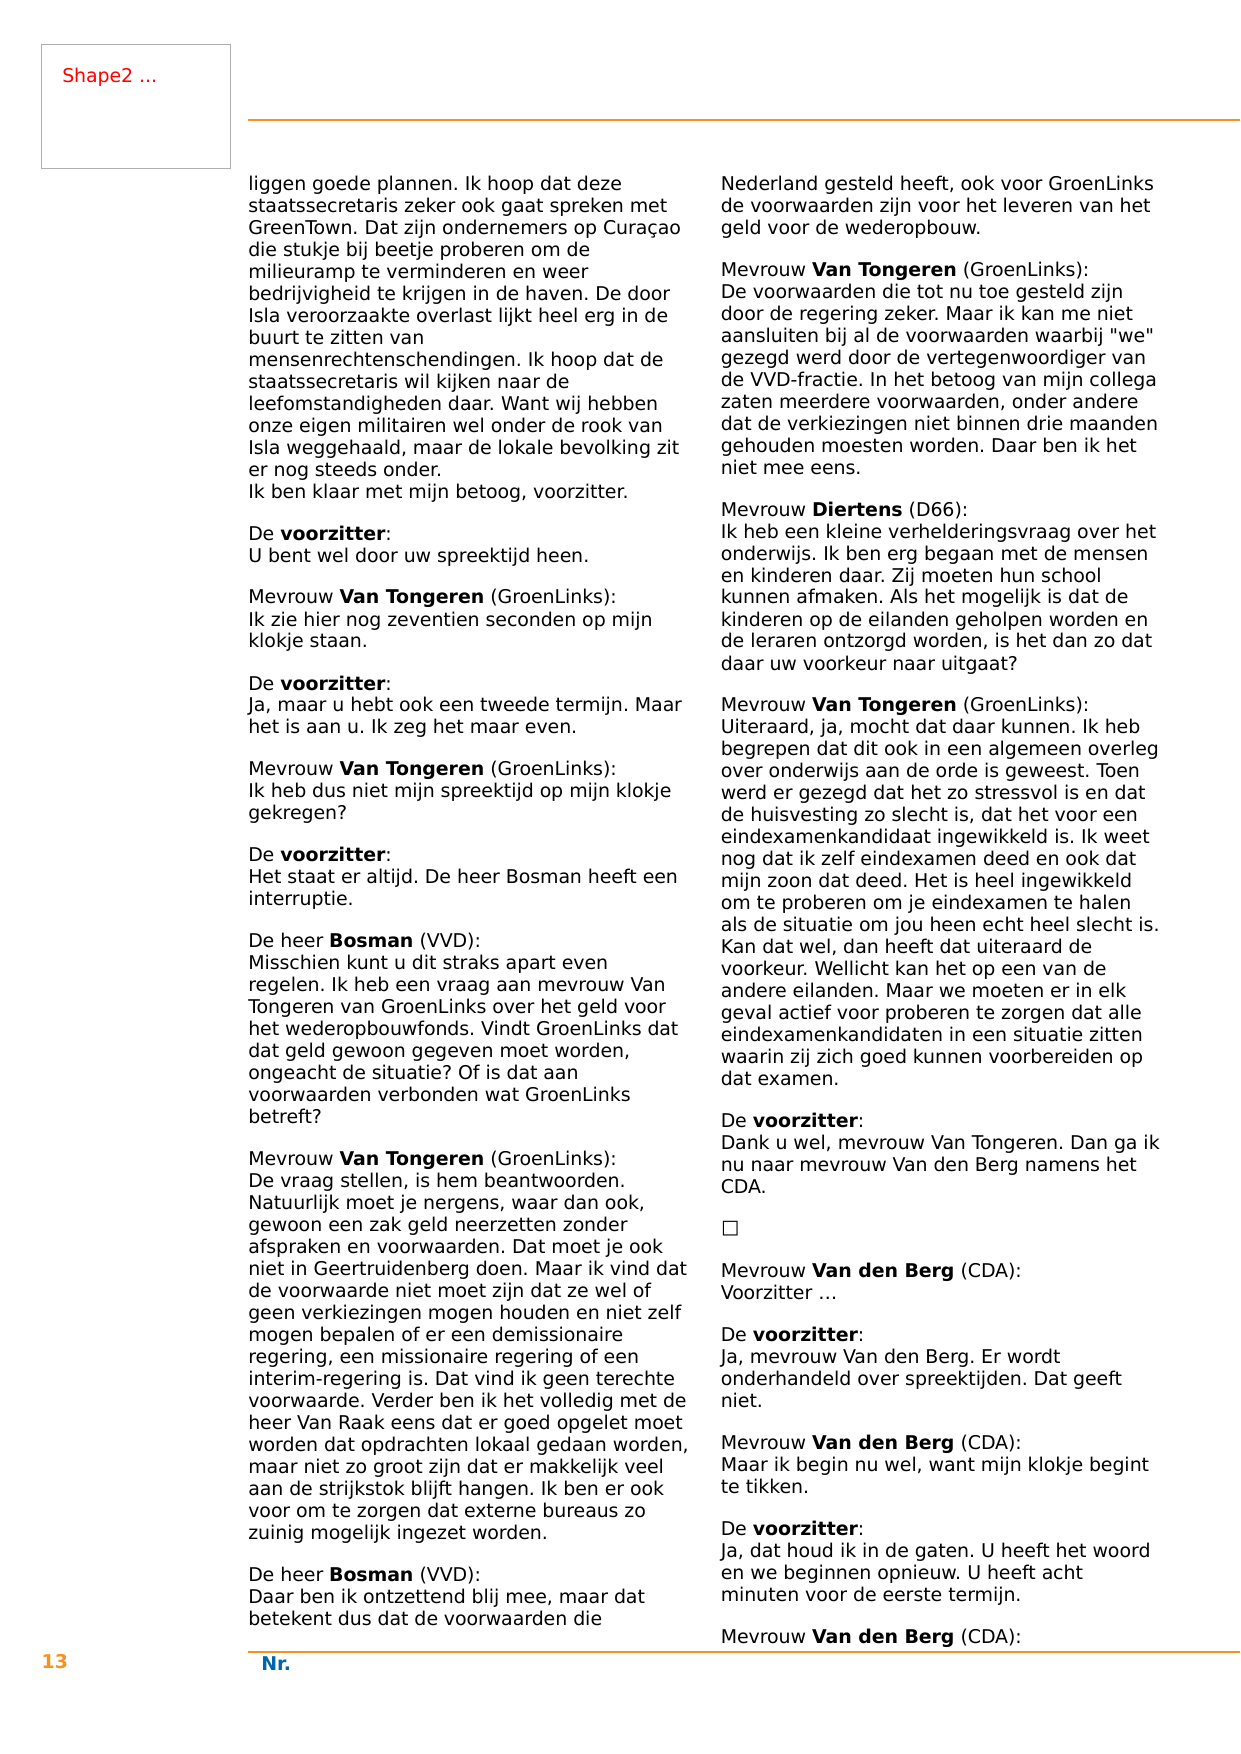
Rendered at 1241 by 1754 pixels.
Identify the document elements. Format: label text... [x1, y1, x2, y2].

text De voorzitter: [721, 1518, 1163, 1540]
text Mevrouw Van Tongeren (GroenLinks): [248, 586, 691, 608]
text Voorzitter … [721, 1282, 1163, 1304]
text U bent wel door uw spreektijd heen. [248, 544, 691, 566]
text De voorzitter: [248, 844, 691, 866]
text De vraag stellen, is hem beantwoorden. Natuurlijk moet je nergens, waar dan ook, gewoon een zak geld neerzetten zonder afspraken en voorwaarden. Dat moet je ook niet in Geertruidenberg doen. Maar ik vind dat de voorwaarde niet moet zijn dat ze wel of geen verkiezingen mogen houden en niet zelf mogen bepalen of er een demissionaire regering, een missionaire regering of een interim-regering is. Dat vind ik geen terechte voorwaarde. Verder ben ik het volledig met de heer Van Raak eens dat er goed opgelet moet worden dat opdrachten lokaal gedaan worden, maar niet zo groot zijn dat er makkelijk veel aan de strijkstok blijft hangen. Ik ben er ook voor om te zorgen dat externe bureaus zo zuinig mogelijk ingezet worden. [248, 1170, 691, 1544]
text Ik ben klaar met mijn betoog, voorzitter. [248, 481, 691, 502]
text De heer Bosman (VVD): [248, 930, 691, 952]
text Mevrouw Diertens (D66): [721, 498, 1163, 521]
text ⬜ [721, 1218, 1163, 1240]
text liggen goede plannen. Ik hoop dat deze staatssecretaris zeker ook gaat spreken met GreenTown. Dat zijn ondernemers op Curaçao die stukje bij beetje proberen om de milieuramp te verminderen en weer bedrijvigheid te krijgen in de haven. De door Isla veroorzaakte overlast lijkt heel erg in de buurt te zitten van mensenrechtenschendingen. Ik hoop dat de staatssecretaris wil kijken naar de leefomstandigheden daar. Want wij hebben onze eigen militairen wel onder de rook van Isla weggehaald, maar de lokale bevolking zit er nog steeds onder. [248, 173, 691, 481]
text Ik zie hier nog zeventien seconden op mijn klokje staan. [248, 608, 691, 652]
text De voorwaarden die tot nu toe gesteld zijn door de regering zeker. Maar ik kan me niet aansluiten bij al de voorwaarden waarbij "we" gezegd werd door de vertegenwoordiger van de VVD-fractie. In het betoog van mijn collega zaten meerdere voorwaarden, onder andere dat de verkiezingen niet binnen drie maanden gehouden moesten worden. Daar ben ik het niet mee eens. [721, 281, 1163, 478]
text Mevrouw Van den Berg (CDA): [721, 1432, 1163, 1454]
text Ja, mevrouw Van den Berg. Er wordt onderhandeld over spreektijden. Dat geeft niet. [721, 1346, 1163, 1412]
text De heer Bosman (VVD): [248, 1564, 691, 1586]
text Maar ik begin nu wel, want mijn klokje begint te tikken. [721, 1454, 1163, 1498]
text De voorzitter: [248, 522, 691, 544]
text Misschien kunt u dit straks apart even regelen. Ik heb een vraag aan mevrouw Van Tongeren van GroenLinks over het geld voor het wederopbouwfonds. Vindt GroenLinks dat dat geld gewoon gegeven moet worden, ongeacht de situatie? Of is dat aan voorwaarden verbonden wat GroenLinks betreft? [248, 952, 691, 1128]
text Ik heb een kleine verhelderingsvraag over het onderwijs. Ik ben erg begaan met de mensen en kinderen daar. Zij moeten hun school kunnen afmaken. Als het mogelijk is dat de kinderen op de eilanden geholpen worden en de leraren ontzorgd worden, is het dan zo dat daar uw voorkeur naar uitgaat? [721, 521, 1163, 674]
text Mevrouw Van den Berg (CDA): [721, 1626, 1163, 1648]
text De voorzitter: [248, 672, 691, 694]
text Ja, dat houd ik in de gaten. U heeft het woord en we beginnen opnieuw. U heeft acht minuten voor de eerste termijn. [721, 1540, 1163, 1606]
text De voorzitter: [721, 1324, 1163, 1346]
text Uiteraard, ja, mocht dat daar kunnen. Ik heb begrepen dat dit ook in een algemeen overleg over onderwijs aan de orde is geweest. Toen werd er gezegd dat het zo stressvol is en dat de huisvesting zo slecht is, dat het voor een eindexamenkandidaat ingewikkeld is. Ik weet nog dat ik zelf eindexamen deed en ook dat mijn zoon dat deed. Het is heel ingewikkeld om te proberen om je eindexamen te halen als de situatie om jou heen echt heel slecht is. Kan dat wel, dan heeft dat uiteraard de voorkeur. Wellicht kan het op een van de andere eilanden. Maar we moeten er in elk geval actief voor proberen te zorgen dat alle eindexamenkandidaten in een situatie zitten waarin zij zich goed kunnen voorbereiden op dat examen. [721, 716, 1163, 1090]
text Mevrouw Van Tongeren (GroenLinks): [721, 259, 1163, 281]
text Mevrouw Van den Berg (CDA): [721, 1260, 1163, 1282]
text Ja, maar u hebt ook een tweede termijn. Maar het is aan u. Ik zeg het maar even. [248, 694, 691, 738]
text Nederland gesteld heeft, ook voor GroenLinks de voorwaarden zijn voor het leveren van het geld voor de wederopbouw. [721, 173, 1163, 239]
text Het staat er altijd. De heer Bosman heeft een interruptie. [248, 866, 691, 910]
text Ik heb dus niet mijn spreektijd op mijn klokje gekregen? [248, 780, 691, 824]
text Mevrouw Van Tongeren (GroenLinks): [721, 694, 1163, 716]
text De voorzitter: [721, 1110, 1163, 1132]
text Daar ben ik ontzettend blij mee, maar dat betekent dus dat de voorwaarden die [248, 1586, 691, 1629]
text Mevrouw Van Tongeren (GroenLinks): [248, 758, 691, 780]
text Mevrouw Van Tongeren (GroenLinks): [248, 1148, 691, 1170]
text Dank u wel, mevrouw Van Tongeren. Dan ga ik nu naar mevrouw Van den Berg namens het CDA. [721, 1132, 1163, 1198]
